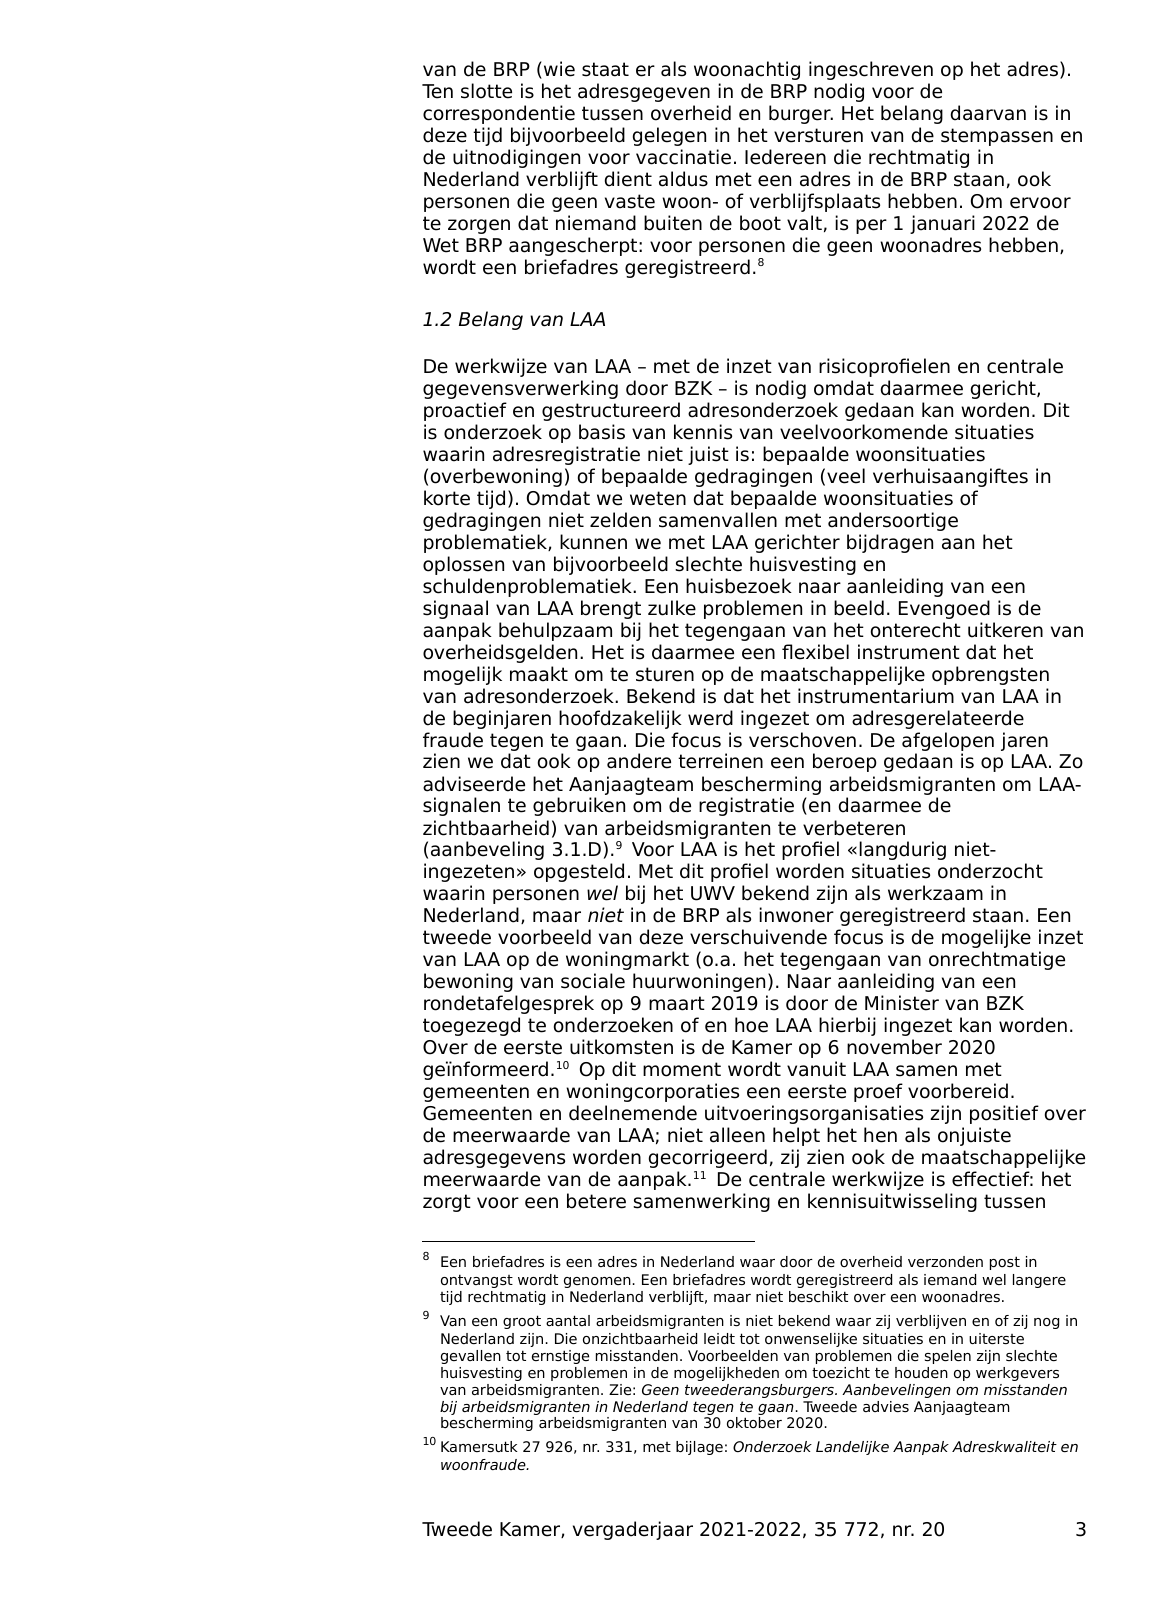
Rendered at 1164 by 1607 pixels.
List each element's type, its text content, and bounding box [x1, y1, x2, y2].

text De werkwijze van LAA – met de inzet van risicoprofielen en centrale gegevensverwerking door BZK – is nodig omdat daarmee gericht, proactief en gestructureerd adresonderzoek gedaan kan worden. Dit is onderzoek op basis van kennis van veelvoorkomende situaties waarin adresregistratie niet juist is: bepaalde woonsituaties (overbewoning) of bepaalde gedragingen (veel verhuisaangiftes in korte tijd). Omdat we weten dat bepaalde woonsituaties of gedragingen niet zelden samenvallen met andersoortige problematiek, kunnen we met LAA gerichter bijdragen aan het oplossen van bijvoorbeeld slechte huisvesting en schuldenproblematiek. Een huisbezoek naar aanleiding van een signaal van LAA brengt zulke problemen in beeld. Evengoed is de aanpak behulpzaam bij het tegengaan van het onterecht uitkeren van overheidsgelden. Het is daarmee een flexibel instrument dat het mogelijk maakt om te sturen op de maatschappelijke opbrengsten van adresonderzoek. Bekend is dat het instrumentarium van LAA in de beginjaren hoofdzakelijk werd ingezet om adresgerelateerde fraude tegen te gaan. Die focus is verschoven. De afgelopen jaren zien we dat ook op andere terreinen een beroep gedaan is op LAA. Zo adviseerde het Aanjaagteam bescherming arbeidsmigranten om LAA-signalen te gebruiken om de registratie (en daarmee de zichtbaarheid) van arbeidsmigranten te verbeteren (aanbeveling 3.1.D). Voor LAA is het profiel «langdurig niet-ingezeten» opgesteld. Met dit profiel worden situaties onderzocht waarin personen wel bij het UWV bekend zijn als werkzaam in Nederland, maar niet in de BRP als inwoner geregistreerd staan. Een tweede voorbeeld van deze verschuivende focus is de mogelijke inzet van LAA op de woningmarkt (o.a. het tegengaan van onrechtmatige bewoning van sociale huurwoningen). Naar aanleiding van een rondetafelgesprek op 9 maart 2019 is door de Minister van BZK toegezegd te onderzoeken of en hoe LAA hierbij ingezet kan worden. Over de eerste uitkomsten is de Kamer op 6 november 2020 geïnformeerd. Op dit moment wordt vanuit LAA samen met gemeenten en woningcorporaties een eerste proef voorbereid. Gemeenten en deelnemende uitvoeringsorganisaties zijn positief over de meerwaarde van LAA; niet alleen helpt het hen als onjuiste adresgegevens worden gecorrigeerd, zij zien ook de maatschappelijke meerwaarde van de aanpak. De centrale werkwijze is effectief: het zorgt voor een betere samenwerking en kennisuitwisseling tussen [422, 356, 1087, 1213]
text Een briefadres is een adres in Nederland waar door de overheid verzonden post in ontvangst wordt genomen. Een briefadres wordt geregistreerd als iemand wel langere tijd rechtmatig in Nederland verblijft, maar niet beschikt over een woonadres. [422, 1250, 1087, 1306]
text Kamersutk 27 926, nr. 331, met bijlage: Onderzoek Landelijke Aanpak Adreskwaliteit en woonfraude. [422, 1435, 1087, 1474]
text Van een groot aantal arbeidsmigranten is niet bekend waar zij verblijven en of zij nog in Nederland zijn. Die onzichtbaarheid leidt tot onwenselijke situaties en in uiterste gevallen tot ernstige misstanden. Voorbeelden van problemen die spelen zijn slechte huisvesting en problemen in de mogelijkheden om toezicht te houden op werkgevers van arbeidsmigranten. Zie: Geen tweederangsburgers. Aanbevelingen om misstanden bij arbeidsmigranten in Nederland tegen te gaan. Tweede advies Aanjaagteam bescherming arbeidsmigranten van 30 oktober 2020. [422, 1309, 1087, 1432]
text van de BRP (wie staat er als woonachtig ingeschreven op het adres). Ten slotte is het adresgegeven in de BRP nodig voor de correspondentie tussen overheid en burger. Het belang daarvan is in deze tijd bijvoorbeeld gelegen in het versturen van de stempassen en de uitnodigingen voor vaccinatie. Iedereen die rechtmatig in Nederland verblijft dient aldus met een adres in de BRP staan, ook personen die geen vaste woon- of verblijfsplaats hebben. Om ervoor te zorgen dat niemand buiten de boot valt, is per 1 januari 2022 de Wet BRP aangescherpt: voor personen die geen woonadres hebben, wordt een briefadres geregistreerd. [422, 59, 1087, 279]
subtitle 1.2 Belang van LAA [422, 309, 1087, 331]
